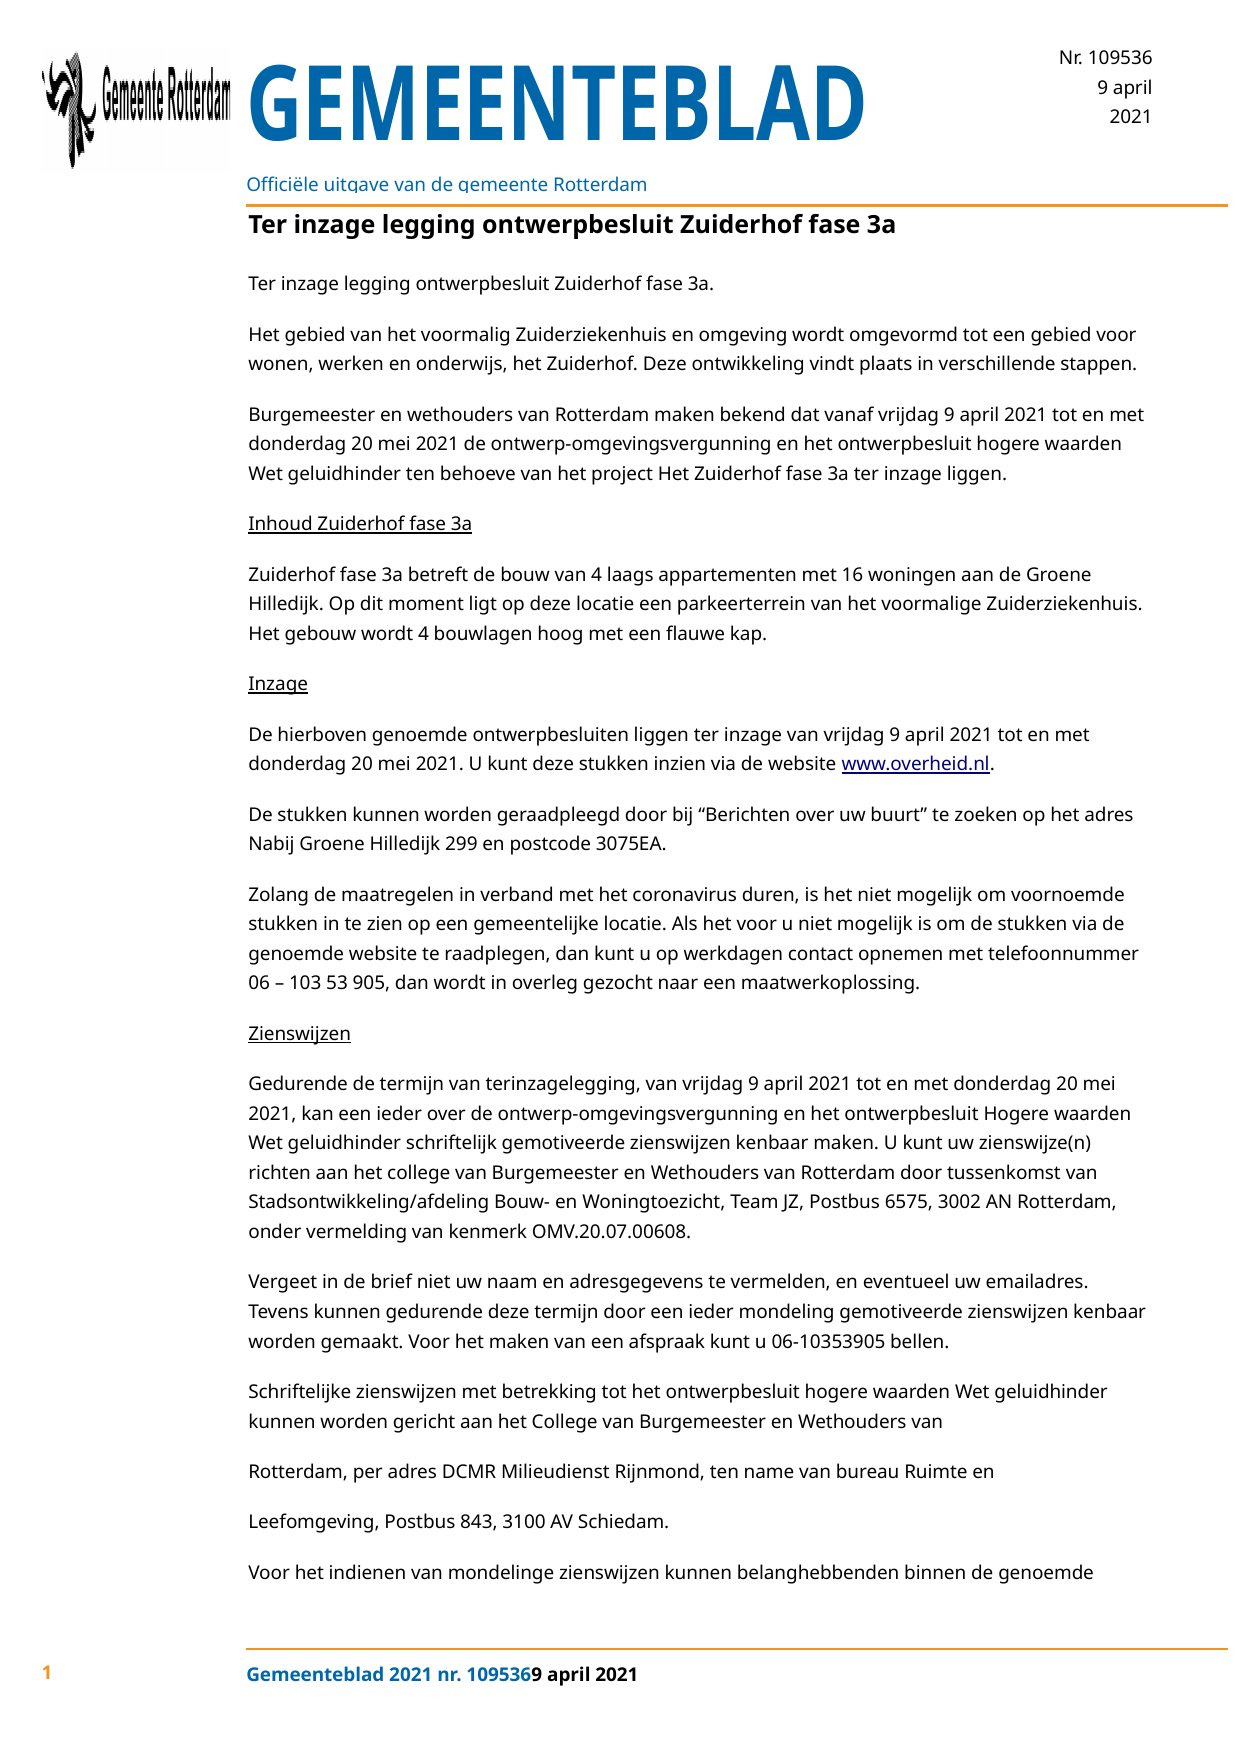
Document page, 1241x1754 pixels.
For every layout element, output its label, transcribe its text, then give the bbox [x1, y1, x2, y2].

text Inzage [248, 670, 1152, 696]
text Rotterdam, per adres DCMR Milieudienst Rijnmond, ten name van bureau Ruimte en [248, 1458, 1152, 1484]
text Burgemeester en wethouders van Rotterdam maken bekend dat vanaf vrijdag 9 april 2021 tot en met donderdag 20 mei 2021 de ontwerp-omgevingsvergunning en het ontwerpbesluit hogere waarden Wet geluidhinder ten behoeve van het project Het Zuiderhof fase 3a ter inzage liggen. [248, 401, 1152, 486]
text Schriftelijke zienswijzen met betrekking tot het ontwerpbesluit hogere waarden Wet geluidhinder kunnen worden gericht aan het College van Burgemeester en Wethouders van [248, 1378, 1152, 1433]
text Zienswijzen [248, 1020, 1152, 1046]
text Voor het indienen van mondelinge zienswijzen kunnen belanghebbenden binnen de genoemde [248, 1559, 1152, 1585]
text Vergeet in de brief niet uw naam en adresgegevens te vermelden, en eventueel uw emailadres. Tevens kunnen gedurende deze termijn door een ieder mondeling gemotiveerde zienswijzen kenbaar worden gemaakt. Voor het maken van een afspraak kunt u 06-10353905 bellen. [248, 1269, 1152, 1353]
picture [41, 47, 231, 172]
text Leefomgeving, Postbus 843, 3100 AV Schiedam. [248, 1509, 1152, 1534]
text Zolang de maatregelen in verband met het coronavirus duren, is het niet mogelijk om voornoemde stukken in te zien op een gemeentelijke locatie. Als het voor u niet mogelijk is om de stukken via de genoemde website te raadplegen, dan kunt u op werkdagen contact opnemen met telefoonnummer 06 – 103 53 905, dan wordt in overleg gezocht naar een maatwerkoplossing. [248, 881, 1152, 995]
text Gedurende de termijn van terinzagelegging, van vrijdag 9 april 2021 tot en met donderdag 20 mei 2021, kan een ieder over de ontwerp-omgevingsvergunning en het ontwerpbesluit Hogere waarden Wet geluidhinder schriftelijk gemotiveerde zienswijzen kenbaar maken. U kunt uw zienswijze(n) richten aan het college van Burgemeester en Wethouders van Rotterdam door tussenkomst van Stadsontwikkeling/afdeling Bouw- en Woningtoezicht, Team JZ, Postbus 6575, 3002 AN Rotterdam, onder vermelding van kenmerk OMV.20.07.00608. [248, 1070, 1152, 1244]
text Ter inzage legging ontwerpbesluit Zuiderhof fase 3a. [248, 270, 1152, 296]
text De hierboven genoemde ontwerpbesluiten liggen ter inzage van vrijdag 9 april 2021 tot en met donderdag 20 mei 2021. U kunt deze stukken inzien via de website www.overheid.nl. [248, 721, 1152, 776]
text Het gebied van het voormalig Zuiderziekenhuis en omgeving wordt omgevormd tot een gebied voor wonen, werken en onderwijs, het Zuiderhof. Deze ontwikkeling vindt plaats in verschillende stappen. [248, 321, 1152, 376]
text Ter inzage legging ontwerpbesluit Zuiderhof fase 3a [248, 207, 1152, 241]
text De stukken kunnen worden geraadpleegd door bij “Berichten over uw buurt” te zoeken op het adres Nabij Groene Hilledijk 299 en postcode 3075EA. [248, 801, 1152, 856]
text Zuiderhof fase 3a betreft de bouw van 4 laags appartementen met 16 woningen aan de Groene Hilledijk. Op dit moment ligt op deze locatie een parkeerterrein van het voormalige Zuiderziekenhuis. Het gebouw wordt 4 bouwlagen hoog met een flauwe kap. [248, 561, 1152, 646]
text Inhoud Zuiderhof fase 3a [248, 510, 1152, 536]
